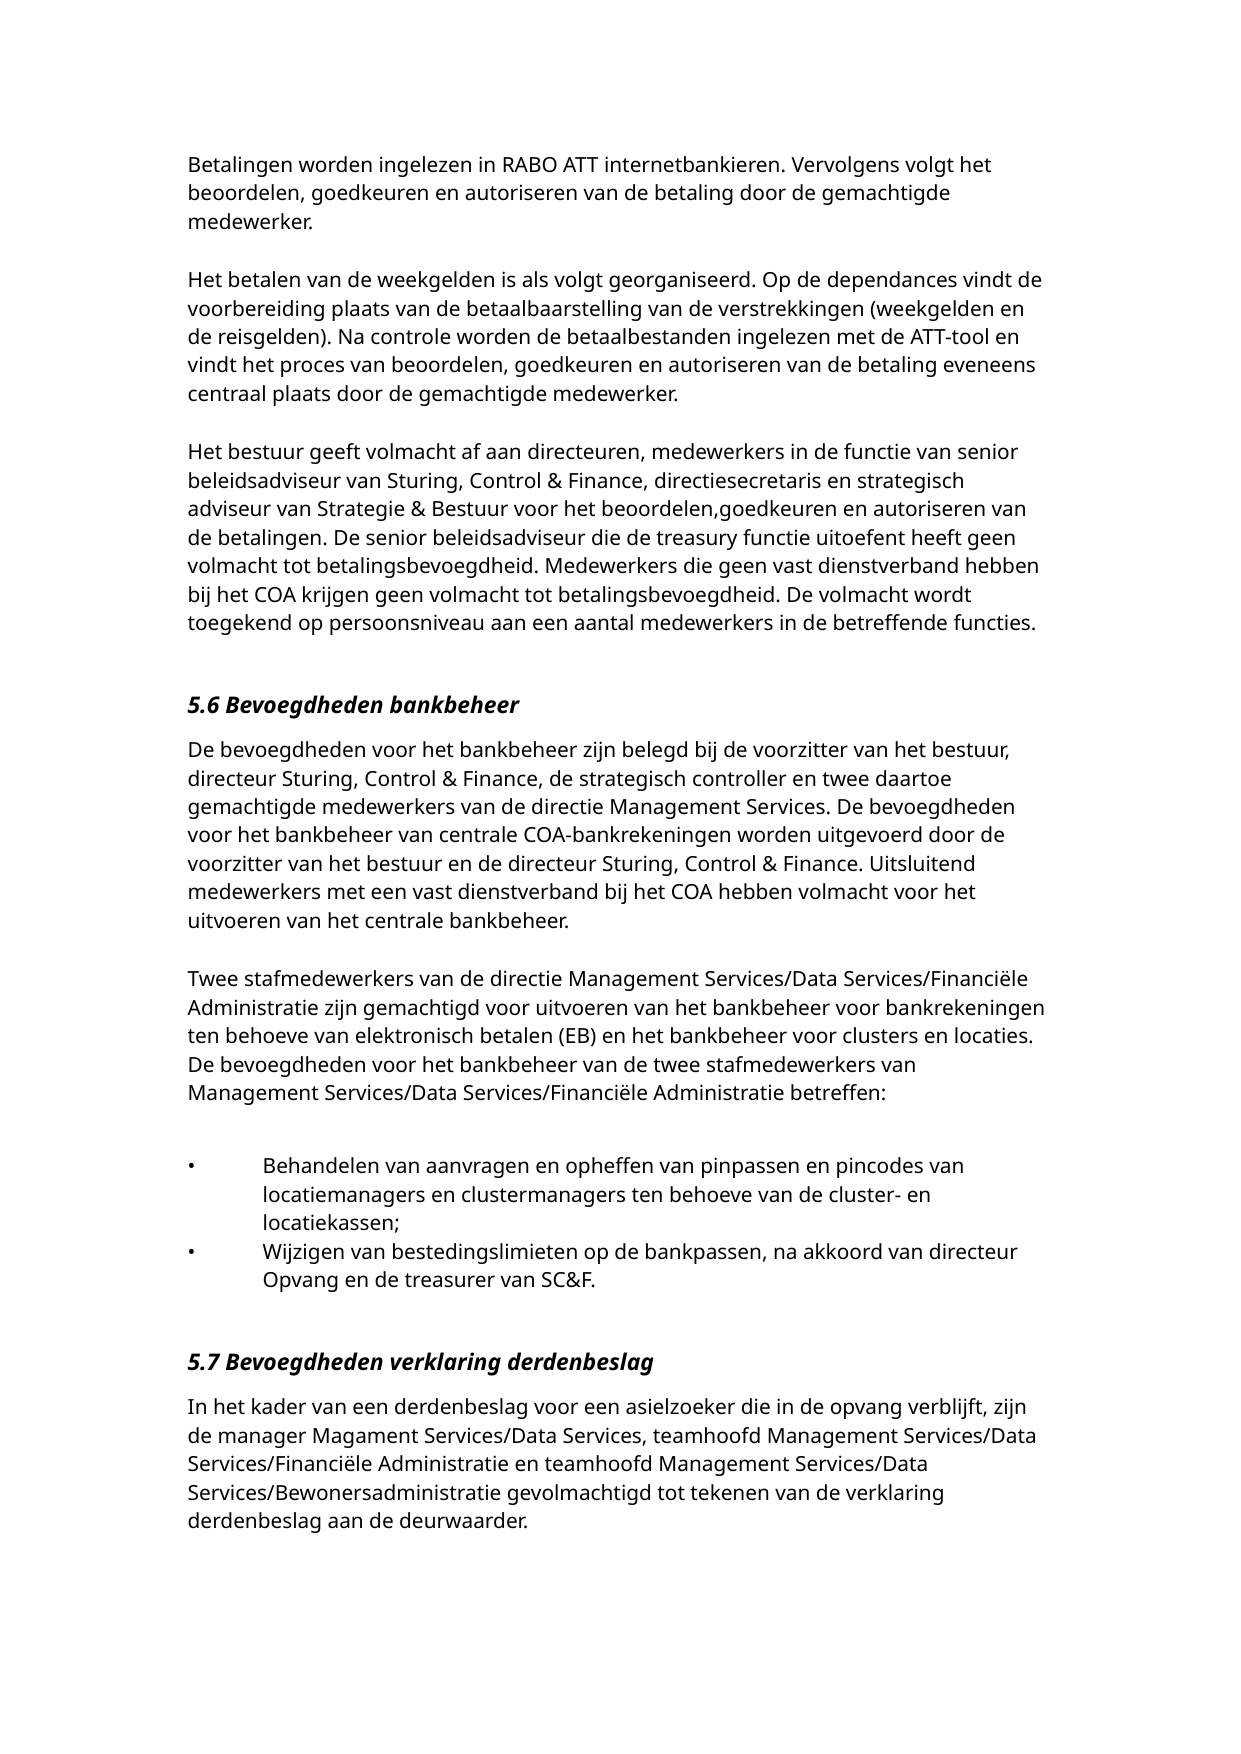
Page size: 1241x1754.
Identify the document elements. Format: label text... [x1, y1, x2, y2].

list Wijzigen van bestedingslimieten op de bankpassen, na akkoord van directeur Opvang en de treasurer van SC&F. [187, 1237, 1053, 1294]
text Twee stafmedewerkers van de directie Management Services/Data Services/Financiële Administratie zijn gemachtigd voor uitvoeren van het bankbeheer voor bankrekeningen ten behoeve van elektronisch betalen (EB) en het bankbeheer voor clusters en locaties. [187, 964, 1053, 1050]
subtitle 5.6 Bevoegdheden bankbeheer [187, 689, 1053, 720]
text Het betalen van de weekgelden is als volgt georganiseerd. Op de dependances vindt de voorbereiding plaats van de betaalbaarstelling van de verstrekkingen (weekgelden en de reisgelden). Na controle worden de betaalbestanden ingelezen met de ATT-tool en vindt het proces van beoordelen, goedkeuren en autoriseren van de betaling eveneens centraal plaats door de gemachtigde medewerker. [187, 265, 1053, 407]
list Behandelen van aanvragen en opheffen van pinpassen en pincodes van locatiemanagers en clustermanagers ten behoeve van de cluster- en locatiekassen; [187, 1152, 1053, 1237]
text De bevoegdheden voor het bankbeheer zijn belegd bij de voorzitter van het bestuur, directeur Sturing, Control & Finance, de strategisch controller en twee daartoe gemachtigde medewerkers van de directie Management Services. De bevoegdheden voor het bankbeheer van centrale COA-bankrekeningen worden uitgevoerd door de voorzitter van het bestuur en de directeur Sturing, Control & Finance. Uitsluitend medewerkers met een vast dienstverband bij het COA hebben volmacht voor het uitvoeren van het centrale bankbeheer. [187, 735, 1053, 934]
text Het bestuur geeft volmacht af aan directeuren, medewerkers in de functie van senior beleidsadviseur van Sturing, Control & Finance, directiesecretaris en strategisch adviseur van Strategie & Bestuur voor het beoordelen,goedkeuren en autoriseren van de betalingen. De senior beleidsadviseur die de treasury functie uitoefent heeft geen volmacht tot betalingsbevoegdheid. Medewerkers die geen vast dienstverband hebben bij het COA krijgen geen volmacht tot betalingsbevoegdheid. De volmacht wordt toegekend op persoonsniveau aan een aantal medewerkers in de betreffende functies. [187, 437, 1053, 637]
text Betalingen worden ingelezen in RABO ATT internetbankieren. Vervolgens volgt het beoordelen, goedkeuren en autoriseren van de betaling door de gemachtigde medewerker. [187, 150, 1053, 235]
text De bevoegdheden voor het bankbeheer van de twee stafmedewerkers van Management Services/Data Services/Financiële Administratie betreffen: [187, 1050, 1053, 1107]
subtitle 5.7 Bevoegdheden verklaring derdenbeslag [187, 1346, 1053, 1377]
text In het kader van een derdenbeslag voor een asielzoeker die in de opvang verblijft, zijn de manager Magament Services/Data Services, teamhoofd Management Services/Data Services/Financiële Administratie en teamhoofd Management Services/Data Services/Bewonersadministratie gevolmachtigd tot tekenen van de verklaring derdenbeslag aan de deurwaarder. [187, 1392, 1053, 1535]
